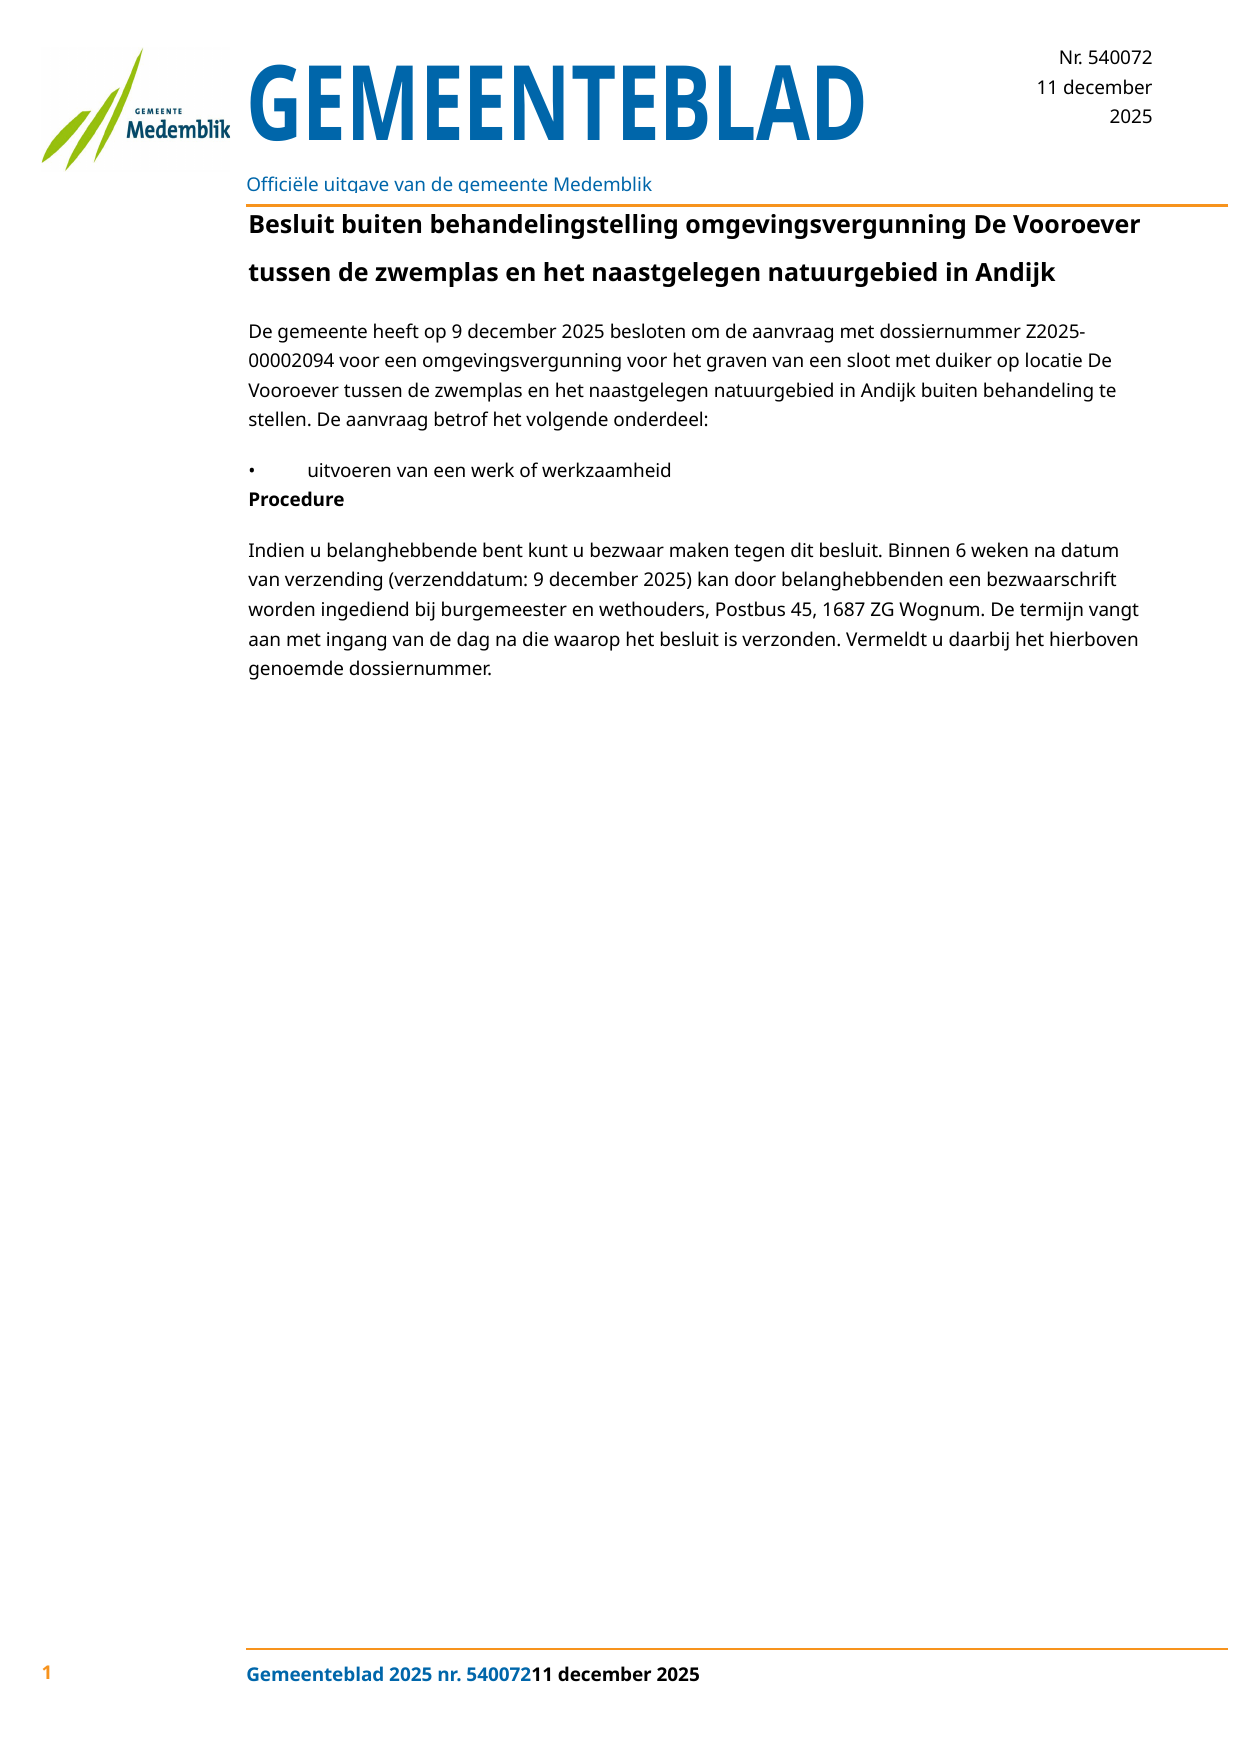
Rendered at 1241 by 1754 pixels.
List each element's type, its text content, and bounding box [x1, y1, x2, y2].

text Besluit buiten behandelingstelling omgevingsvergunning De Vooroever tussen de zwemplas en het naastgelegen natuurgebied in Andijk [248, 207, 1152, 288]
text Procedure [248, 487, 1152, 512]
picture [41, 47, 231, 172]
text De gemeente heeft op 9 december 2025 besloten om de aanvraag met dossiernummer Z2025-00002094 voor een omgevingsvergunning voor het graven van een sloot met duiker op locatie De Vooroever tussen de zwemplas en het naastgelegen natuurgebied in Andijk buiten behandeling te stellen. De aanvraag betrof het volgende onderdeel: [248, 318, 1152, 432]
text Indien u belanghebbende bent kunt u bezwaar maken tegen dit besluit. Binnen 6 weken na datum van verzending (verzenddatum: 9 december 2025) kan door belanghebbenden een bezwaarschrift worden ingediend bij burgemeester en wethouders, Postbus 45, 1687 ZG Wognum. De termijn vangt aan met ingang van de dag na die waarop het besluit is verzonden. Vermeldt u daarbij het hierboven genoemde dossiernummer. [248, 537, 1152, 681]
list uitvoeren van een werk of werkzaamheid [248, 457, 1152, 483]
